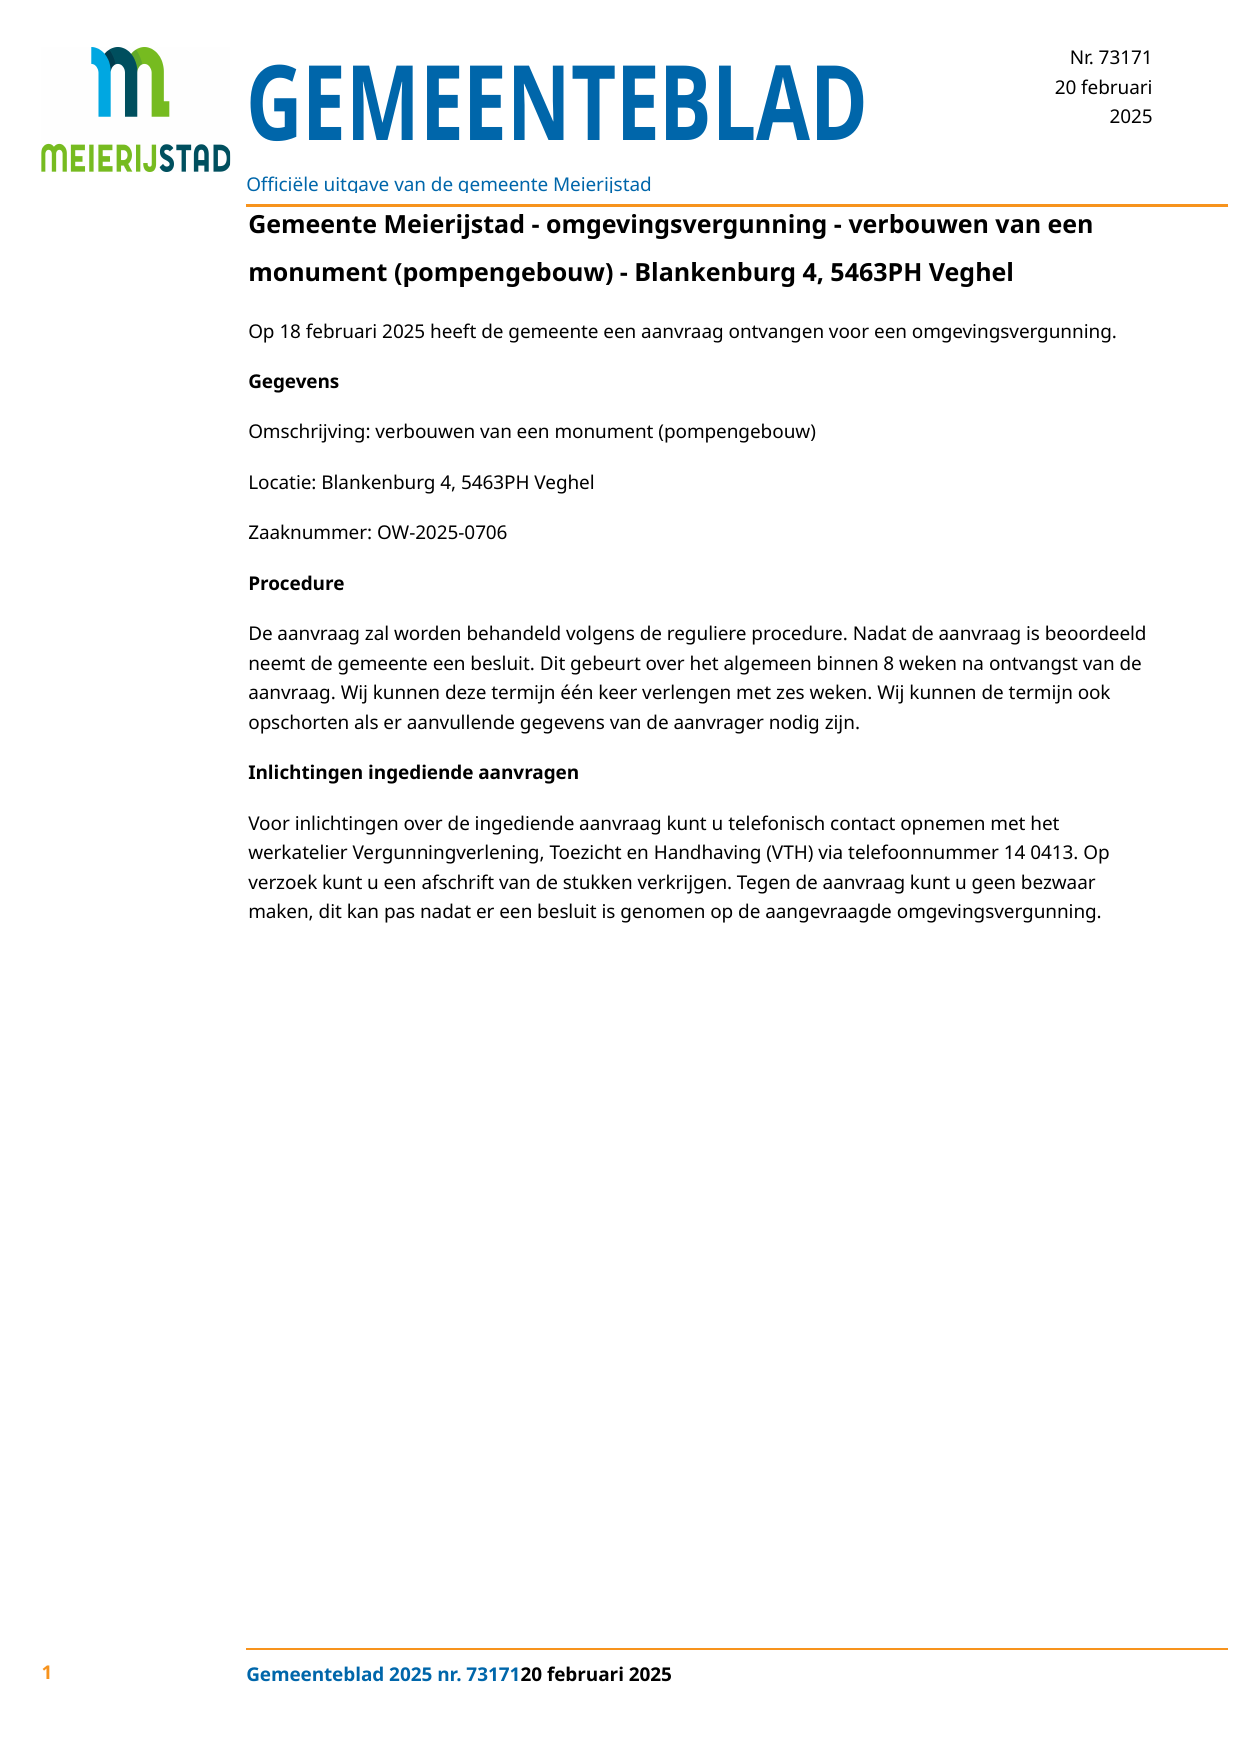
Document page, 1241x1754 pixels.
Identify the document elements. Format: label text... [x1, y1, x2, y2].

text Inlichtingen ingediende aanvragen [248, 759, 1152, 785]
text Op 18 februari 2025 heeft de gemeente een aanvraag ontvangen voor een omgevingsvergunning. [248, 318, 1152, 344]
text De aanvraag zal worden behandeld volgens de reguliere procedure. Nadat de aanvraag is beoordeeld neemt de gemeente een besluit. Dit gebeurt over het algemeen binnen 8 weken na ontvangst van de aanvraag. Wij kunnen deze termijn één keer verlengen met zes weken. Wij kunnen de termijn ook opschorten als er aanvullende gegevens van de aanvrager nodig zijn. [248, 620, 1152, 735]
text Procedure [248, 570, 1152, 596]
text Voor inlichtingen over de ingediende aanvraag kunt u telefonisch contact opnemen met het werkatelier Vergunningverlening, Toezicht en Handhaving (VTH) via telefoonnummer 14 0413. Op verzoek kunt u een afschrift van de stukken verkrijgen. Tegen de aanvraag kunt u geen bezwaar maken, dit kan pas nadat er een besluit is genomen op de aangevraagde omgevingsvergunning. [248, 810, 1152, 924]
text Gegevens [248, 368, 1152, 394]
text Omschrijving: verbouwen van een monument (pompengebouw) [248, 419, 1152, 444]
text Locatie: Blankenburg 4, 5463PH Veghel [248, 469, 1152, 495]
text Zaaknummer: OW-2025-0706 [248, 519, 1152, 545]
picture [41, 47, 231, 172]
text Gemeente Meierijstad - omgevingsvergunning - verbouwen van een monument (pompengebouw) - Blankenburg 4, 5463PH Veghel [248, 207, 1152, 288]
